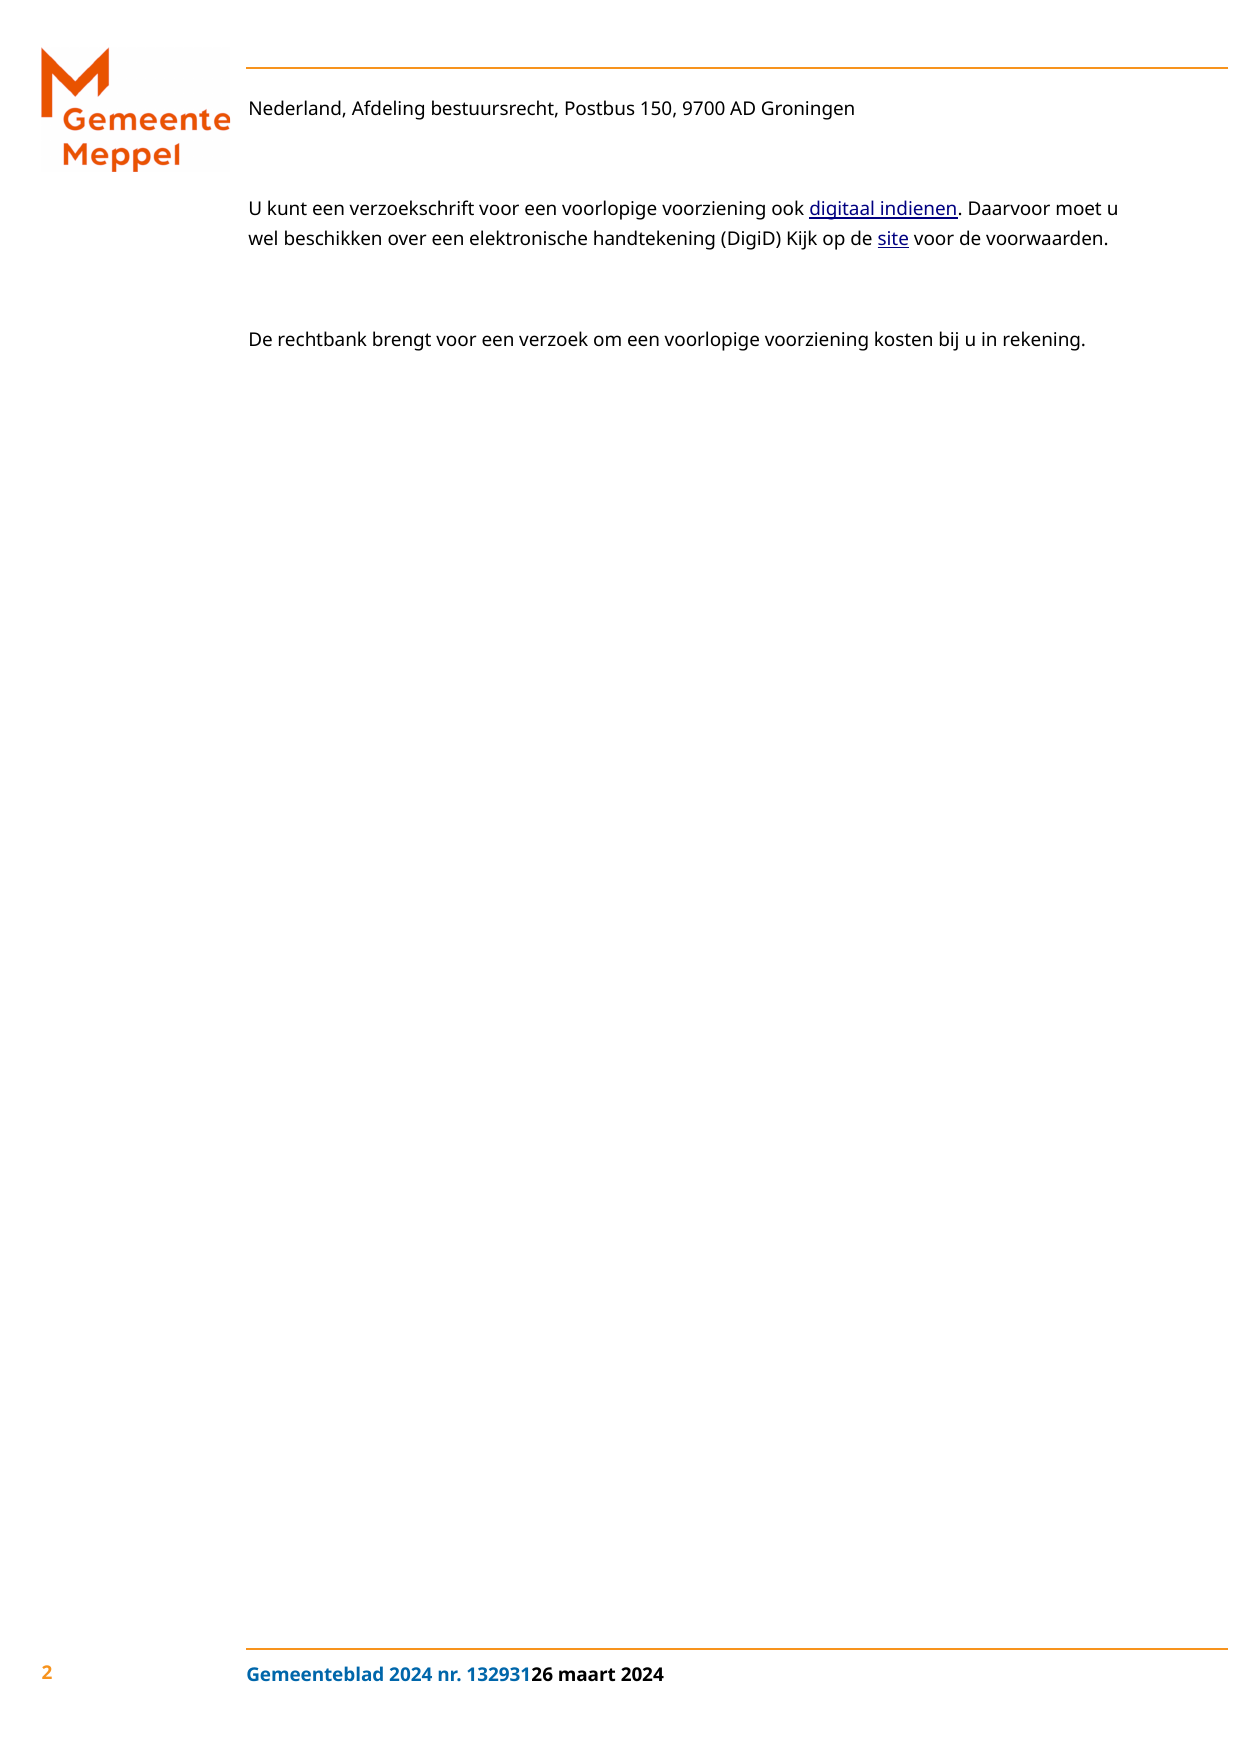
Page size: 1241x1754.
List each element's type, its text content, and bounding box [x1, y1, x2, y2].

text Nederland, Afdeling bestuursrecht, Postbus 150, 9700 AD Groningen [248, 95, 1152, 121]
text De rechtbank brengt voor een verzoek om een voorlopige voorziening kosten bij u in rekening. [248, 326, 1152, 352]
picture [41, 47, 231, 172]
text U kunt een verzoekschrift voor een voorlopige voorziening ook digitaal indienen. Daarvoor moet u wel beschikken over een elektronische handtekening (DigiD) Kijk op de site voor de voorwaarden. [248, 196, 1152, 251]
